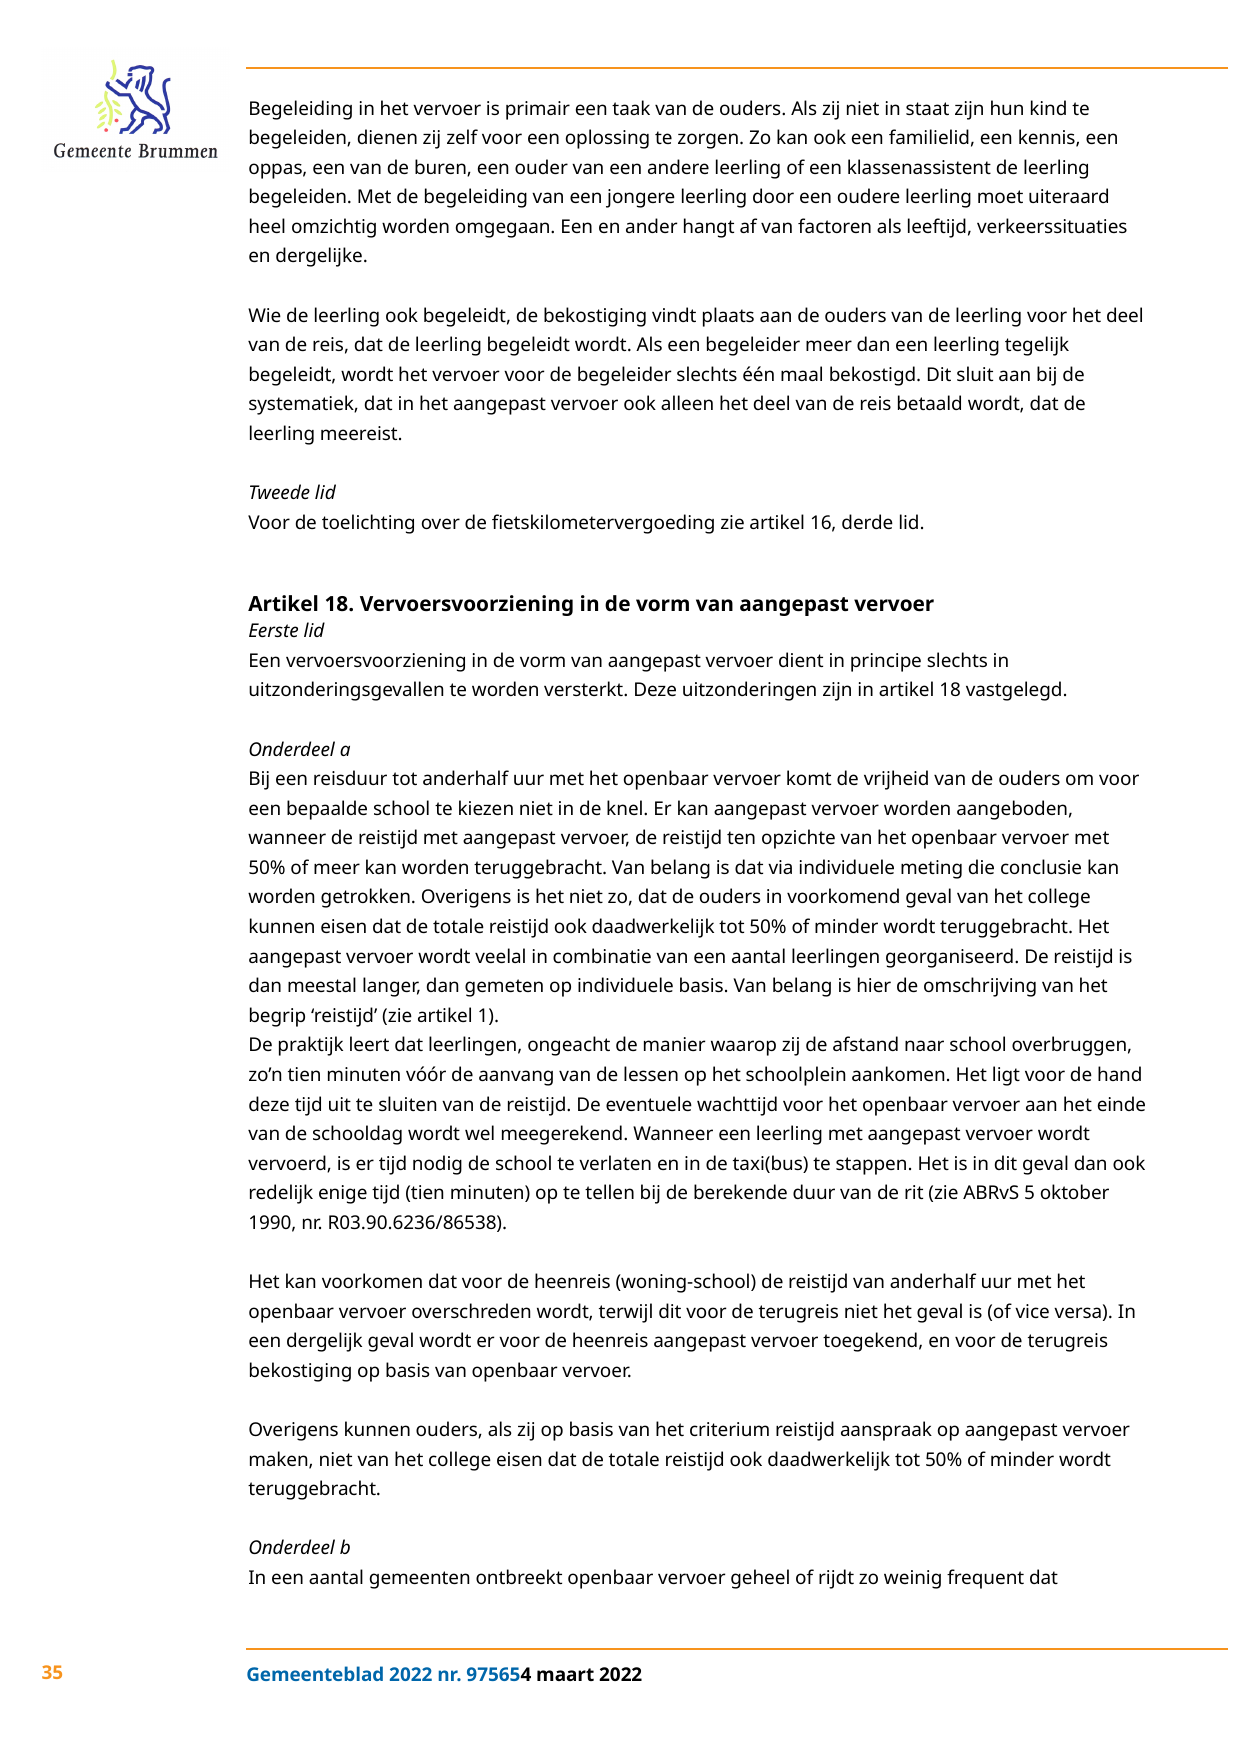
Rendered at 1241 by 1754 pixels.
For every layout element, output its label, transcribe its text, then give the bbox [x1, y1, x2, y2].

text Onderdeel a [248, 736, 1152, 761]
text Tweede lid [248, 479, 1152, 505]
text Overigens kunnen ouders, als zij op basis van het criterium reistijd aanspraak op aangepast vervoer maken, niet van het college eisen dat de totale reistijd ook daadwerkelijk tot 50% of minder wordt teruggebracht. [248, 1416, 1152, 1501]
text De praktijk leert dat leerlingen, ongeacht de manier waarop zij de afstand naar school overbruggen, zo’n tien minuten vóór de aanvang van de lessen op het schoolplein aankomen. Het ligt voor de hand deze tijd uit te sluiten van de reistijd. De eventuele wachttijd voor het openbaar vervoer aan het einde van de schooldag wordt wel meegerekend. Wanneer een leerling met aangepast vervoer wordt vervoerd, is er tijd nodig de school te verlaten en in de taxi(bus) te stappen. Het is in dit geval dan ook redelijk enige tijd (tien minuten) op te tellen bij de berekende duur van de rit (zie ABRvS 5 oktober 1990, nr. R03.90.6236/86538). [248, 1032, 1152, 1235]
text Onderdeel b [248, 1534, 1152, 1560]
text In een aantal gemeenten ontbreekt openbaar vervoer geheel of rijdt zo weinig frequent dat [248, 1564, 1152, 1590]
text Voor de toelichting over de fietskilometervergoeding zie artikel 16, derde lid. [248, 509, 1152, 535]
text Wie de leerling ook begeleidt, de bekostiging vindt plaats aan de ouders van de leerling voor het deel van de reis, dat de leerling begeleidt wordt. Als een begeleider meer dan een leerling tegelijk begeleidt, wordt het vervoer voor de begeleider slechts één maal bekostigd. Dit sluit aan bij de systematiek, dat in het aangepast vervoer ook alleen het deel van de reis betaald wordt, dat de leerling meereist. [248, 302, 1152, 446]
text Bij een reisduur tot anderhalf uur met het openbaar vervoer komt de vrijheid van de ouders om voor een bepaalde school te kiezen niet in de knel. Er kan aangepast vervoer worden aangeboden, wanneer de reistijd met aangepast vervoer, de reistijd ten opzichte van het openbaar vervoer met 50% of meer kan worden teruggebracht. Van belang is dat via individuele meting die conclusie kan worden getrokken. Overigens is het niet zo, dat de ouders in voorkomend geval van het college kunnen eisen dat de totale reistijd ook daadwerkelijk tot 50% of minder wordt teruggebracht. Het aangepast vervoer wordt veelal in combinatie van een aantal leerlingen georganiseerd. De reistijd is dan meestal langer, dan gemeten op individuele basis. Van belang is hier de omschrijving van het begrip ‘reistijd’ (zie artikel 1). [248, 765, 1152, 1028]
text Artikel 18. Vervoersvoorziening in de vorm van aangepast vervoer [248, 589, 1152, 617]
text Begeleiding in het vervoer is primair een taak van de ouders. Als zij niet in staat zijn hun kind te begeleiden, dienen zij zelf voor een oplossing te zorgen. Zo kan ook een familielid, een kennis, een oppas, een van de buren, een ouder van een andere leerling of een klassenassistent de leerling begeleiden. Met de begeleiding van een jongere leerling door een oudere leerling moet uiteraard heel omzichtig worden omgegaan. Een en ander hangt af van factoren als leeftijd, verkeerssituaties en dergelijke. [248, 95, 1152, 268]
text Een vervoersvoorziening in de vorm van aangepast vervoer dient in principe slechts in uitzonderingsgevallen te worden versterkt. Deze uitzonderingen zijn in artikel 18 vastgelegd. [248, 647, 1152, 702]
text Het kan voorkomen dat voor de heenreis (woning-school) de reistijd van anderhalf uur met het openbaar vervoer overschreden wordt, terwijl dit voor de terugreis niet het geval is (of vice versa). In een dergelijk geval wordt er voor de heenreis aangepast vervoer toegekend, en voor de terugreis bekostiging op basis van openbaar vervoer. [248, 1268, 1152, 1383]
text Eerste lid [248, 617, 1152, 643]
picture [41, 47, 231, 172]
